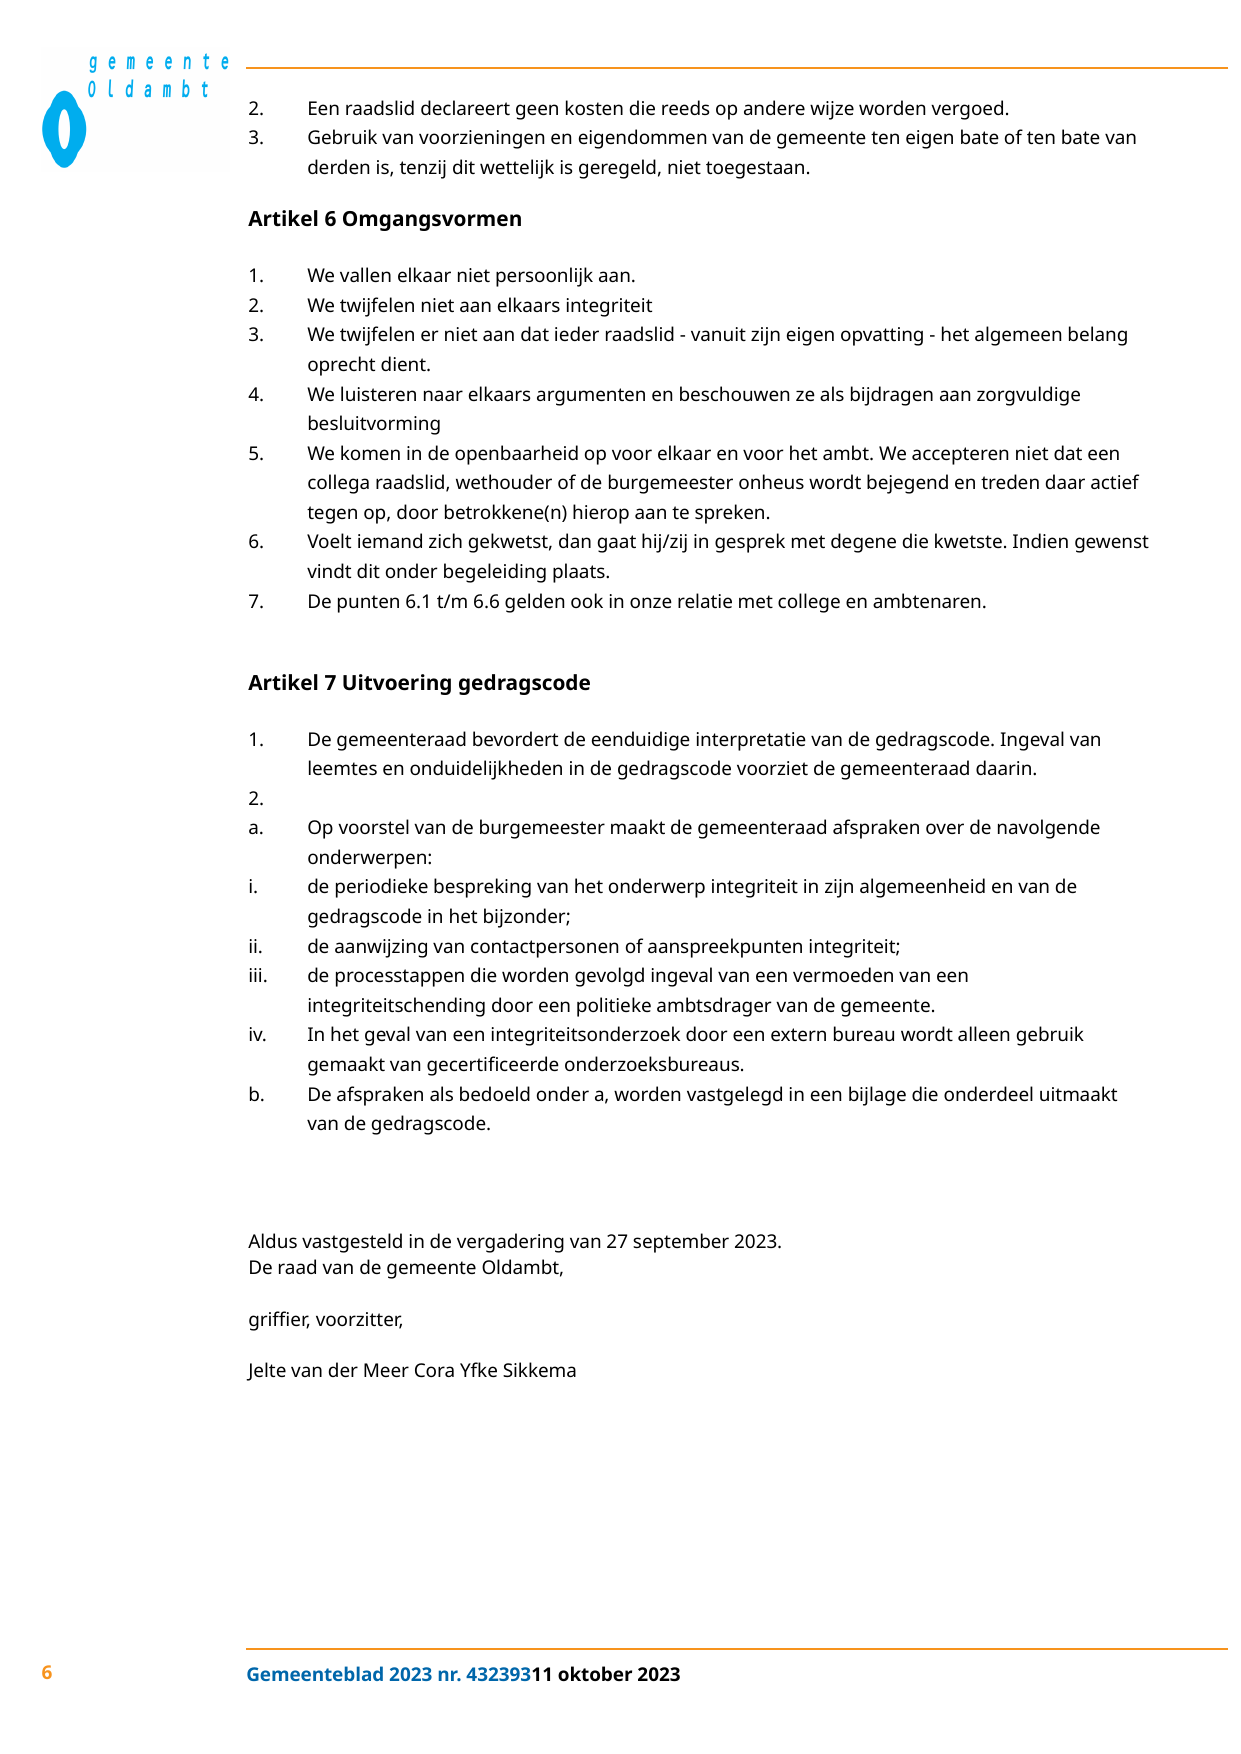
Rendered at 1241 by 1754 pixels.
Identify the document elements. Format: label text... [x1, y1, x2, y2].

list de aanwijzing van contactpersonen of aanspreekpunten integriteit; [248, 933, 1152, 959]
text Aldus vastgesteld in de vergadering van 27 september 2023. [248, 1229, 1152, 1254]
list De punten 6.1 t/m 6.6 gelden ook in onze relatie met college en ambtenaren. [248, 588, 1152, 613]
list de processtappen die worden gevolgd ingeval van een vermoeden van een integriteitschending door een politieke ambtsdrager van de gemeente. [248, 962, 1152, 1018]
list We twijfelen niet aan elkaars integriteit [248, 292, 1152, 318]
list Voelt iemand zich gekwetst, dan gaat hij/zij in gesprek met degene die kwetste. Indien gewenst vindt dit onder begeleiding plaats. [248, 529, 1152, 584]
text griffier, voorzitter, [248, 1306, 1152, 1332]
list de periodieke bespreking van het onderwerp integriteit in zijn algemeenheid en van de gedragscode in het bijzonder; [248, 874, 1152, 929]
text Jelte van der Meer Cora Yfke Sikkema [248, 1357, 1152, 1383]
list We luisteren naar elkaars argumenten en beschouwen ze als bijdragen aan zorgvuldige besluitvorming [248, 381, 1152, 436]
text Artikel 6 Omgangsvormen [248, 204, 1152, 233]
list We vallen elkaar niet persoonlijk aan. [248, 262, 1152, 288]
list Gebruik van voorzieningen en eigendommen van de gemeente ten eigen bate of ten bate van derden is, tenzij dit wettelijk is geregeld, niet toegestaan. [248, 124, 1152, 180]
list De afspraken als bedoeld onder a, worden vastgelegd in een bijlage die onderdeel uitmaakt van de gedragscode. [248, 1081, 1152, 1136]
list Een raadslid declareert geen kosten die reeds op andere wijze worden vergoed. [248, 95, 1152, 121]
list De gemeenteraad bevordert de eenduidige interpretatie van de gedragscode. Ingeval van leemtes en onduidelijkheden in de gedragscode voorziet de gemeenteraad daarin. [248, 726, 1152, 781]
list In het geval van een integriteitsonderzoek door een extern bureau wordt alleen gebruik gemaakt van gecertificeerde onderzoeksbureaus. [248, 1022, 1152, 1077]
list We komen in de openbaarheid op voor elkaar en voor het ambt. We accepteren niet dat een collega raadslid, wethouder of de burgemeester onheus wordt bejegend en treden daar actief tegen op, door betrokkene(n) hierop aan te spreken. [248, 440, 1152, 525]
picture [41, 47, 231, 172]
list We twijfelen er niet aan dat ieder raadslid - vanuit zijn eigen opvatting - het algemeen belang oprecht dient. [248, 322, 1152, 377]
list Op voorstel van de burgemeester maakt de gemeenteraad afspraken over de navolgende onderwerpen: [248, 814, 1152, 870]
text Artikel 7 Uitvoering gedragscode [248, 668, 1152, 696]
text De raad van de gemeente Oldambt, [248, 1254, 1152, 1280]
